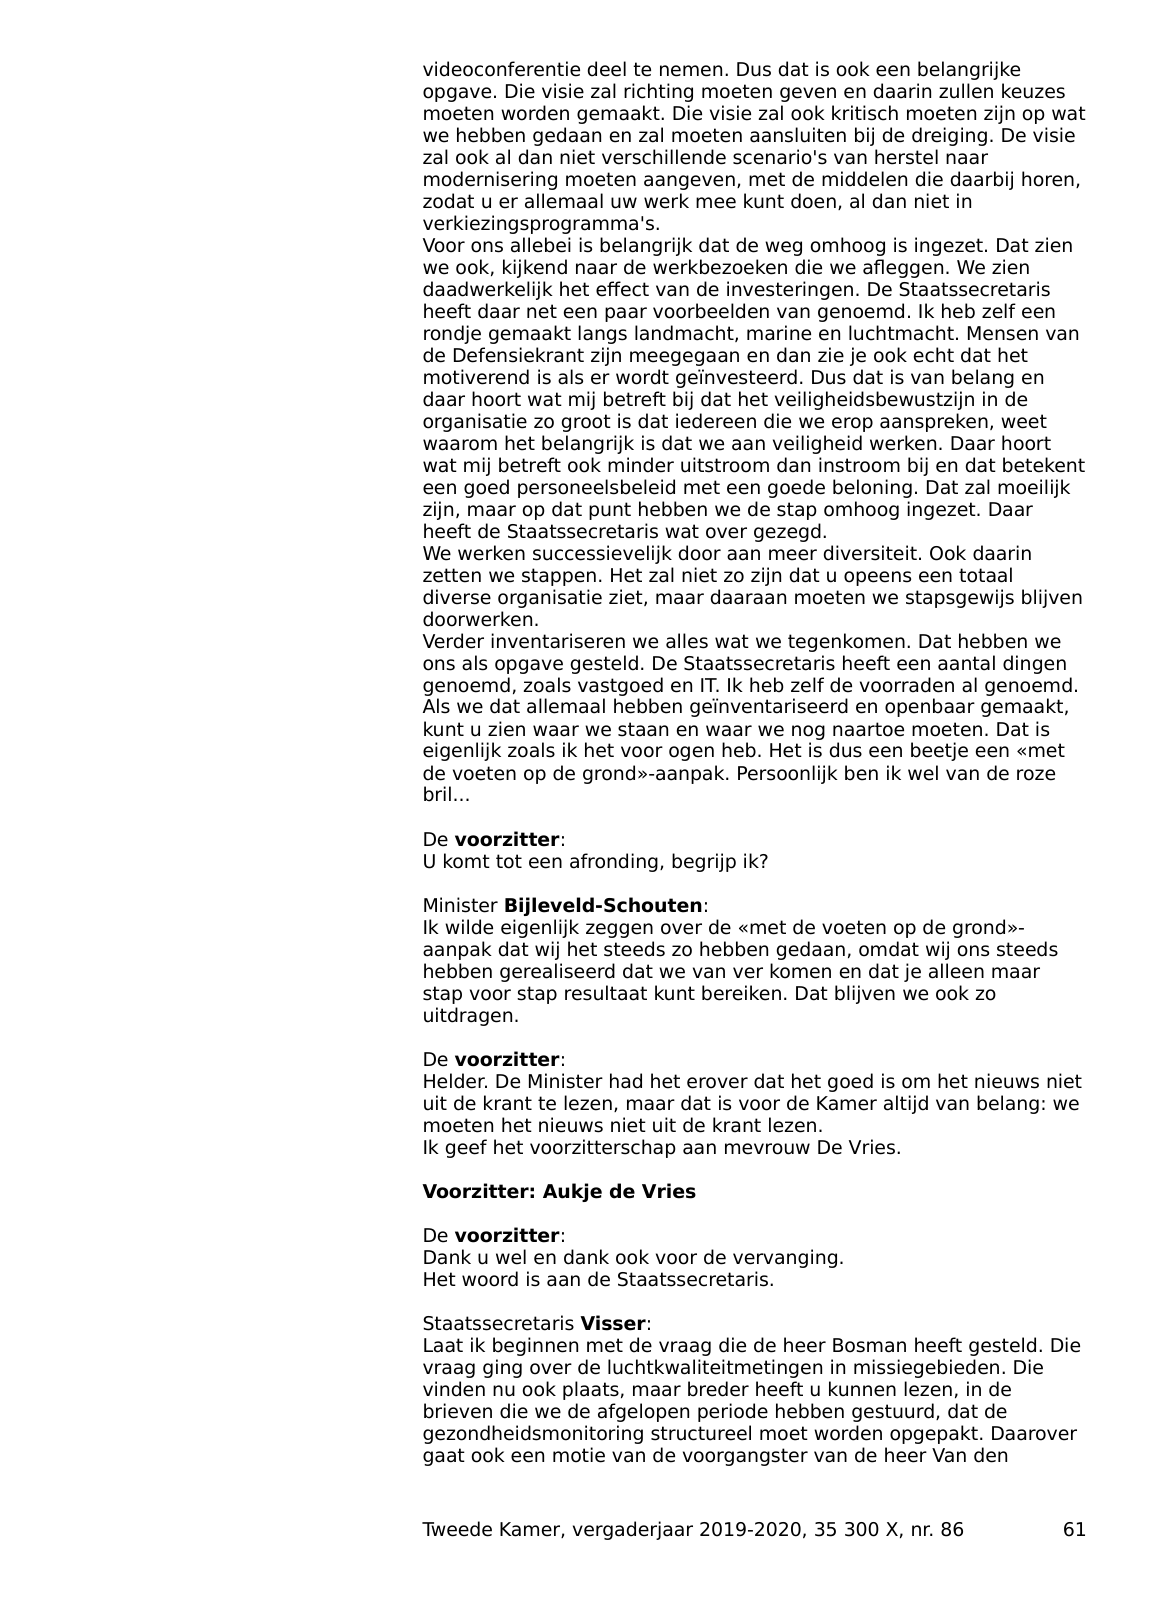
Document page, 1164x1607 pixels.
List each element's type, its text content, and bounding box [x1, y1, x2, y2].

text Voorzitter: Aukje de Vries [422, 1181, 1087, 1203]
text Minister Bijleveld-Schouten: [422, 895, 1087, 917]
text Dank u wel en dank ook voor de vervanging. [422, 1247, 1087, 1269]
text De voorzitter: [422, 828, 1087, 851]
text videoconferentie deel te nemen. Dus dat is ook een belangrijke opgave. Die visie zal richting moeten geven en daarin zullen keuzes moeten worden gemaakt. Die visie zal ook kritisch moeten zijn op wat we hebben gedaan en zal moeten aansluiten bij de dreiging. De visie zal ook al dan niet verschillende scenario's van herstel naar modernisering moeten aangeven, met de middelen die daarbij horen, zodat u er allemaal uw werk mee kunt doen, al dan niet in verkiezingsprogramma's. [422, 59, 1087, 235]
text Het woord is aan de Staatssecretaris. [422, 1269, 1087, 1291]
text Laat ik beginnen met de vraag die de heer Bosman heeft gesteld. Die vraag ging over de luchtkwaliteitmetingen in missiegebieden. Die vinden nu ook plaats, maar breder heeft u kunnen lezen, in de brieven die we de afgelopen periode hebben gestuurd, dat de gezondheidsmonitoring structureel moet worden opgepakt. Daarover gaat ook een motie van de voorgangster van de heer Van den [422, 1335, 1087, 1467]
text Staatssecretaris Visser: [422, 1313, 1087, 1335]
text We werken successievelijk door aan meer diversiteit. Ook daarin zetten we stappen. Het zal niet zo zijn dat u opeens een totaal diverse organisatie ziet, maar daaraan moeten we stapsgewijs blijven doorwerken. [422, 543, 1087, 631]
text Verder inventariseren we alles wat we tegenkomen. Dat hebben we ons als opgave gesteld. De Staatssecretaris heeft een aantal dingen genoemd, zoals vastgoed en IT. Ik heb zelf de voorraden al genoemd. Als we dat allemaal hebben geïnventariseerd en openbaar gemaakt, kunt u zien waar we staan en waar we nog naartoe moeten. Dat is eigenlijk zoals ik het voor ogen heb. Het is dus een beetje een «met de voeten op de grond»-aanpak. Persoonlijk ben ik wel van de roze bril... [422, 631, 1087, 806]
text Ik wilde eigenlijk zeggen over de «met de voeten op de grond»-aanpak dat wij het steeds zo hebben gedaan, omdat wij ons steeds hebben gerealiseerd dat we van ver komen en dat je alleen maar stap voor stap resultaat kunt bereiken. Dat blijven we ook zo uitdragen. [422, 917, 1087, 1027]
text U komt tot een afronding, begrijp ik? [422, 851, 1087, 872]
text Ik geef het voorzitterschap aan mevrouw De Vries. [422, 1137, 1087, 1159]
text De voorzitter: [422, 1049, 1087, 1071]
text Helder. De Minister had het erover dat het goed is om het nieuws niet uit de krant te lezen, maar dat is voor de Kamer altijd van belang: we moeten het nieuws niet uit de krant lezen. [422, 1071, 1087, 1137]
text Voor ons allebei is belangrijk dat de weg omhoog is ingezet. Dat zien we ook, kijkend naar de werkbezoeken die we afleggen. We zien daadwerkelijk het effect van de investeringen. De Staatssecretaris heeft daar net een paar voorbeelden van genoemd. Ik heb zelf een rondje gemaakt langs landmacht, marine en luchtmacht. Mensen van de Defensiekrant zijn meegegaan en dan zie je ook echt dat het motiverend is als er wordt geïnvesteerd. Dus dat is van belang en daar hoort wat mij betreft bij dat het veiligheidsbewustzijn in de organisatie zo groot is dat iedereen die we erop aanspreken, weet waarom het belangrijk is dat we aan veiligheid werken. Daar hoort wat mij betreft ook minder uitstroom dan instroom bij en dat betekent een goed personeelsbeleid met een goede beloning. Dat zal moeilijk zijn, maar op dat punt hebben we de stap omhoog ingezet. Daar heeft de Staatssecretaris wat over gezegd. [422, 235, 1087, 543]
text De voorzitter: [422, 1225, 1087, 1247]
